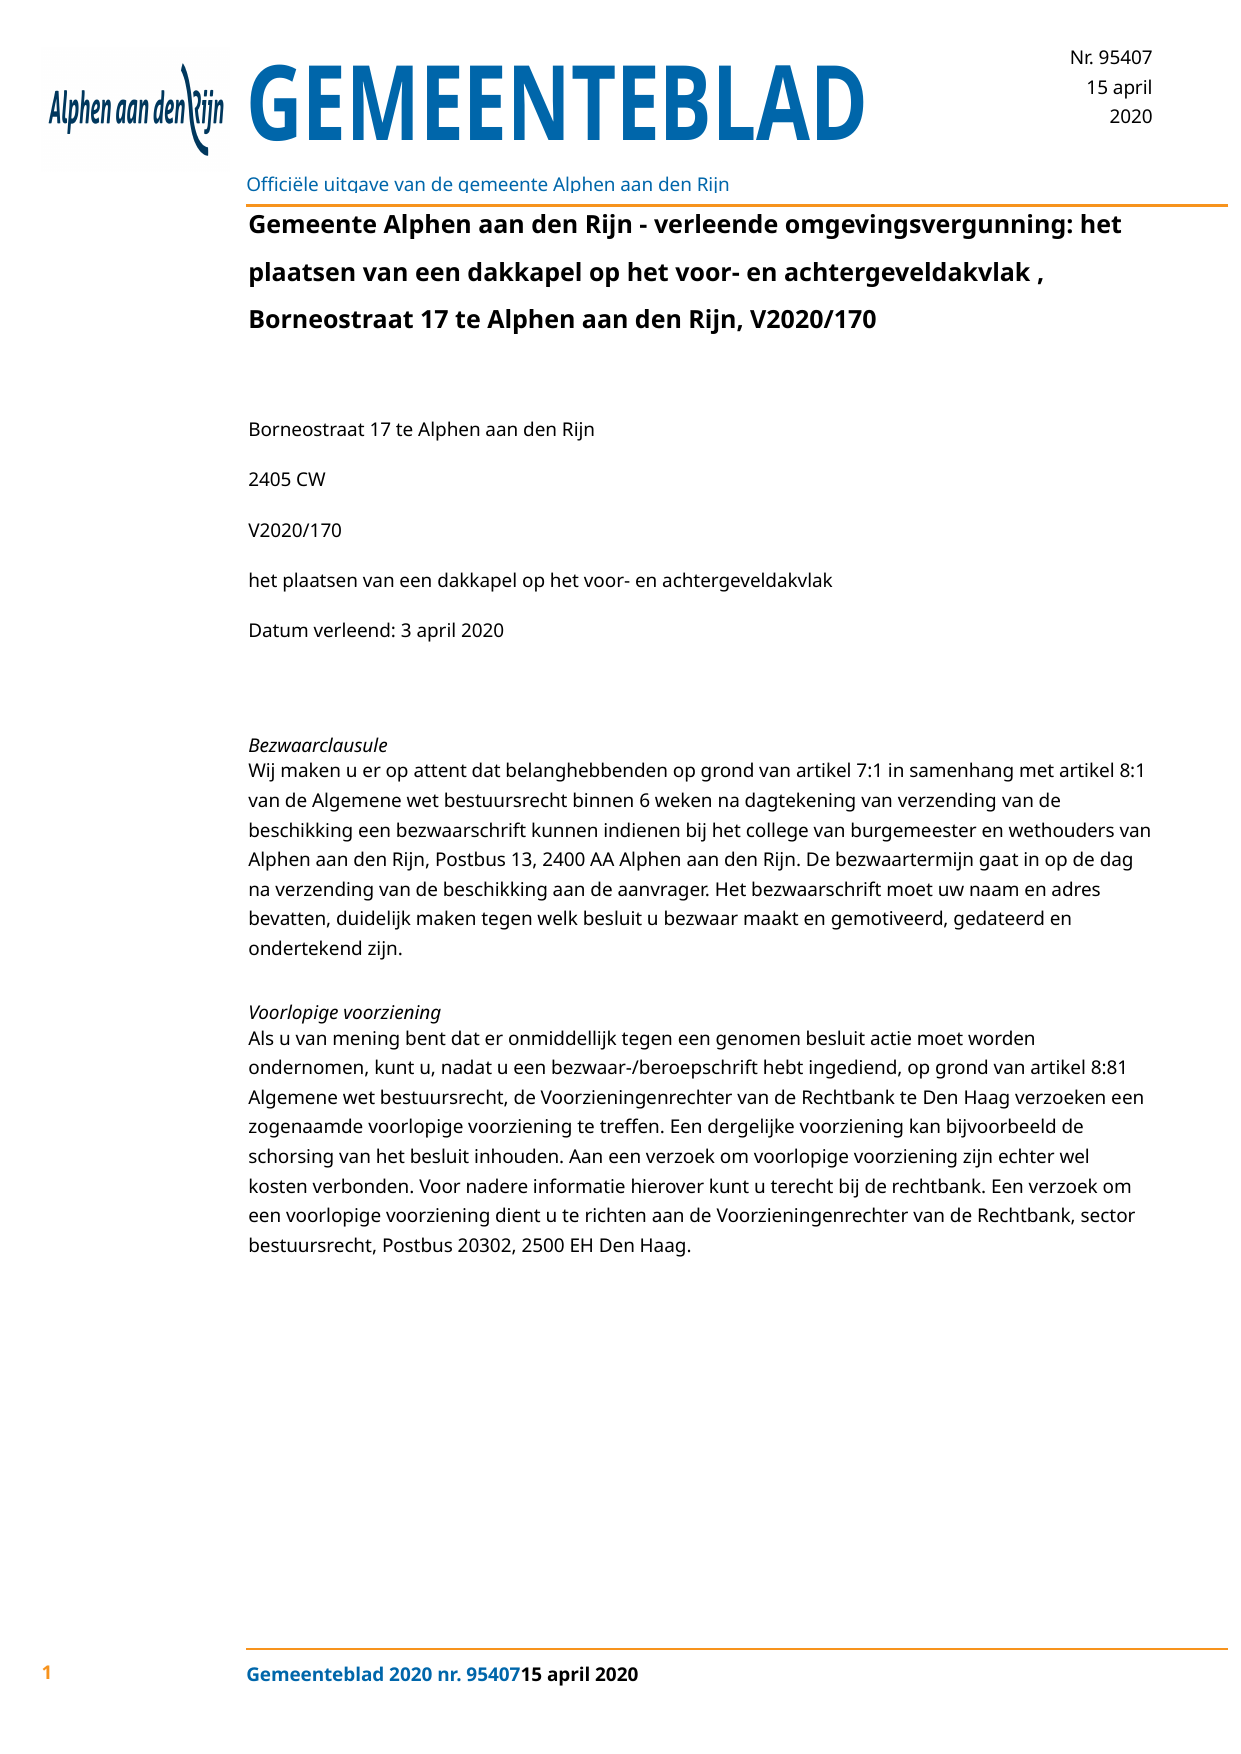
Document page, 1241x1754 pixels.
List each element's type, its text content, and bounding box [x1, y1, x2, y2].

text Bezwaarclausule [248, 732, 1152, 758]
picture [41, 47, 231, 172]
text Datum verleend: 3 april 2020 [248, 618, 1152, 643]
text Gemeente Alphen aan den Rijn - verleende omgevingsvergunning: het plaatsen van een dakkapel op het voor- en achtergeveldakvlak , Borneostraat 17 te Alphen aan den Rijn, V2020/170 [248, 207, 1152, 336]
text Wij maken u er op attent dat belanghebbenden op grond van artikel 7:1 in samenhang met artikel 8:1 van de Algemene wet bestuursrecht binnen 6 weken na dagtekening van verzending van de beschikking een bezwaarschrift kunnen indienen bij het college van burgemeester en wethouders van Alphen aan den Rijn, Postbus 13, 2400 AA Alphen aan den Rijn. De bezwaartermijn gaat in op de dag na verzending van de beschikking aan de aanvrager. Het bezwaarschrift moet uw naam en adres bevatten, duidelijk maken tegen welk besluit u bezwaar maakt en gemotiveerd, gedateerd en ondertekend zijn. [248, 758, 1152, 961]
text Als u van mening bent dat er onmiddellijk tegen een genomen besluit actie moet worden ondernomen, kunt u, nadat u een bezwaar-/beroepschrift hebt ingediend, op grond van artikel 8:81 Algemene wet bestuursrecht, de Voorzieningenrechter van de Rechtbank te Den Haag verzoeken een zogenaamde voorlopige voorziening te treffen. Een dergelijke voorziening kan bijvoorbeeld de schorsing van het besluit inhouden. Aan een verzoek om voorlopige voorziening zijn echter wel kosten verbonden. Voor nadere informatie hierover kunt u terecht bij de rechtbank. Een verzoek om een voorlopige voorziening dient u te richten aan de Voorzieningenrechter van de Rechtbank, sector bestuursrecht, Postbus 20302, 2500 EH Den Haag. [248, 1025, 1152, 1258]
text 2405 CW [248, 466, 1152, 492]
text het plaatsen van een dakkapel op het voor- en achtergeveldakvlak [248, 567, 1152, 593]
text Voorlopige voorziening [248, 999, 1152, 1025]
text Borneostraat 17 te Alphen aan den Rijn [248, 416, 1152, 442]
text V2020/170 [248, 517, 1152, 542]
